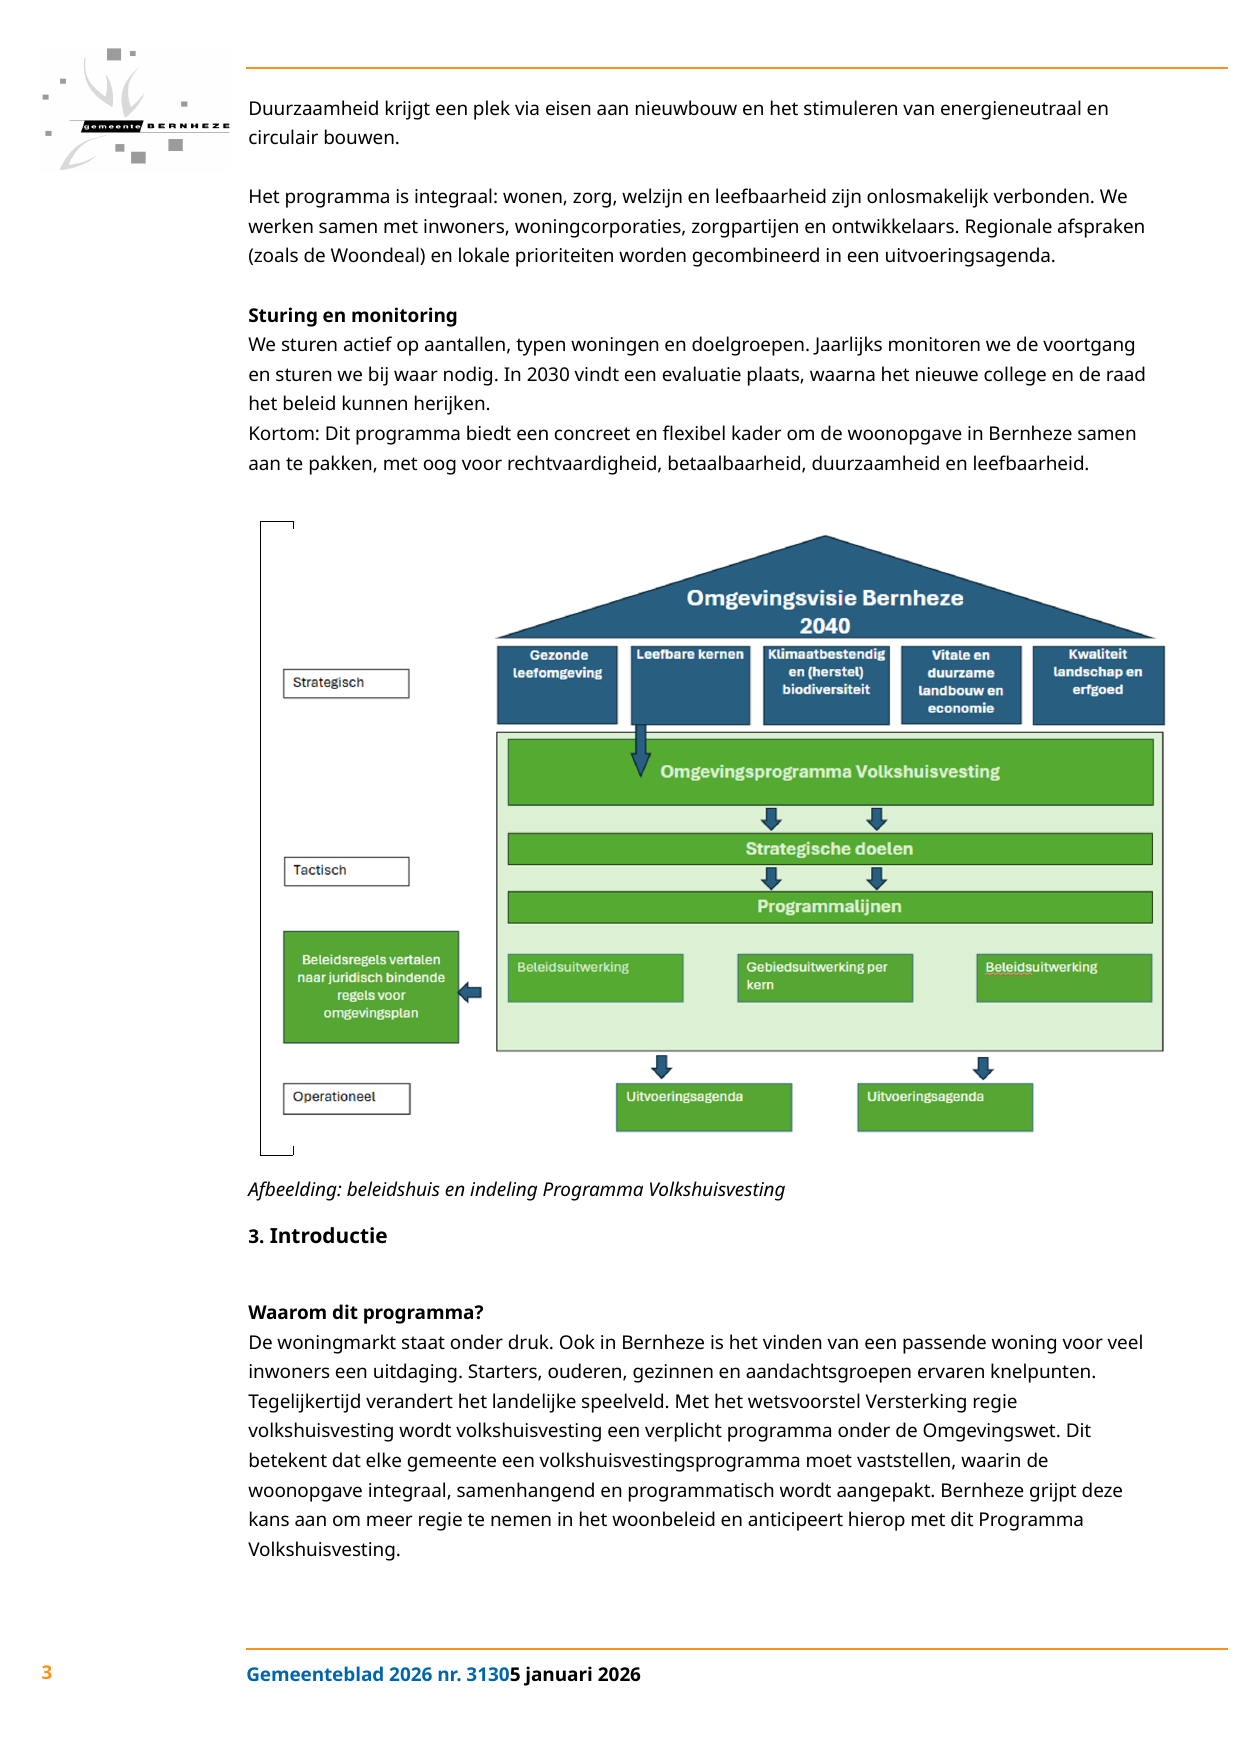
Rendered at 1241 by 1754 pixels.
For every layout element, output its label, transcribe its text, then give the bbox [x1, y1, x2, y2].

text Sturing en monitoring [248, 302, 1152, 328]
picture [268, 529, 1173, 1146]
text 3. Introductie [248, 1222, 1152, 1250]
picture [41, 47, 231, 172]
text De woningmarkt staat onder druk. Ook in Bernheze is het vinden van een passende woning voor veel inwoners een uitdaging. Starters, ouderen, gezinnen en aandachtsgroepen ervaren knelpunten. Tegelijkertijd verandert het landelijke speelveld. Met het wetsvoorstel Versterking regie volkshuisvesting wordt volkshuisvesting een verplicht programma onder de Omgevingswet. Dit betekent dat elke gemeente een volkshuisvestingsprogramma moet vaststellen, waarin de woonopgave integraal, samenhangend en programmatisch wordt aangepakt. Bernheze grijpt deze kans aan om meer regie te nemen in het woonbeleid en anticipeert hierop met dit Programma Volkshuisvesting. [248, 1329, 1152, 1562]
text Duurzaamheid krijgt een plek via eisen aan nieuwbouw en het stimuleren van energieneutraal en circulair bouwen. [248, 95, 1152, 150]
text Kortom: Dit programma biedt een concreet en flexibel kader om de woonopgave in Bernheze samen aan te pakken, met oog voor rechtvaardigheid, betaalbaarheid, duurzaamheid en leefbaarheid. [248, 420, 1152, 476]
text Het programma is integraal: wonen, zorg, welzijn en leefbaarheid zijn onlosmakelijk verbonden. We werken samen met inwoners, woningcorporaties, zorgpartijen en ontwikkelaars. Regionale afspraken (zoals de Woondeal) en lokale prioriteiten worden gecombineerd in een uitvoeringsagenda. [248, 183, 1152, 268]
text We sturen actief op aantallen, typen woningen en doelgroepen. Jaarlijks monitoren we de voortgang en sturen we bij waar nodig. In 2030 vindt een evaluatie plaats, waarna het nieuwe college en de raad het beleid kunnen herijken. [248, 331, 1152, 416]
text Waarom dit programma? [248, 1299, 1152, 1325]
text Afbeelding: beleidshuis en indeling Programma Volkshuisvesting [248, 1176, 1152, 1202]
